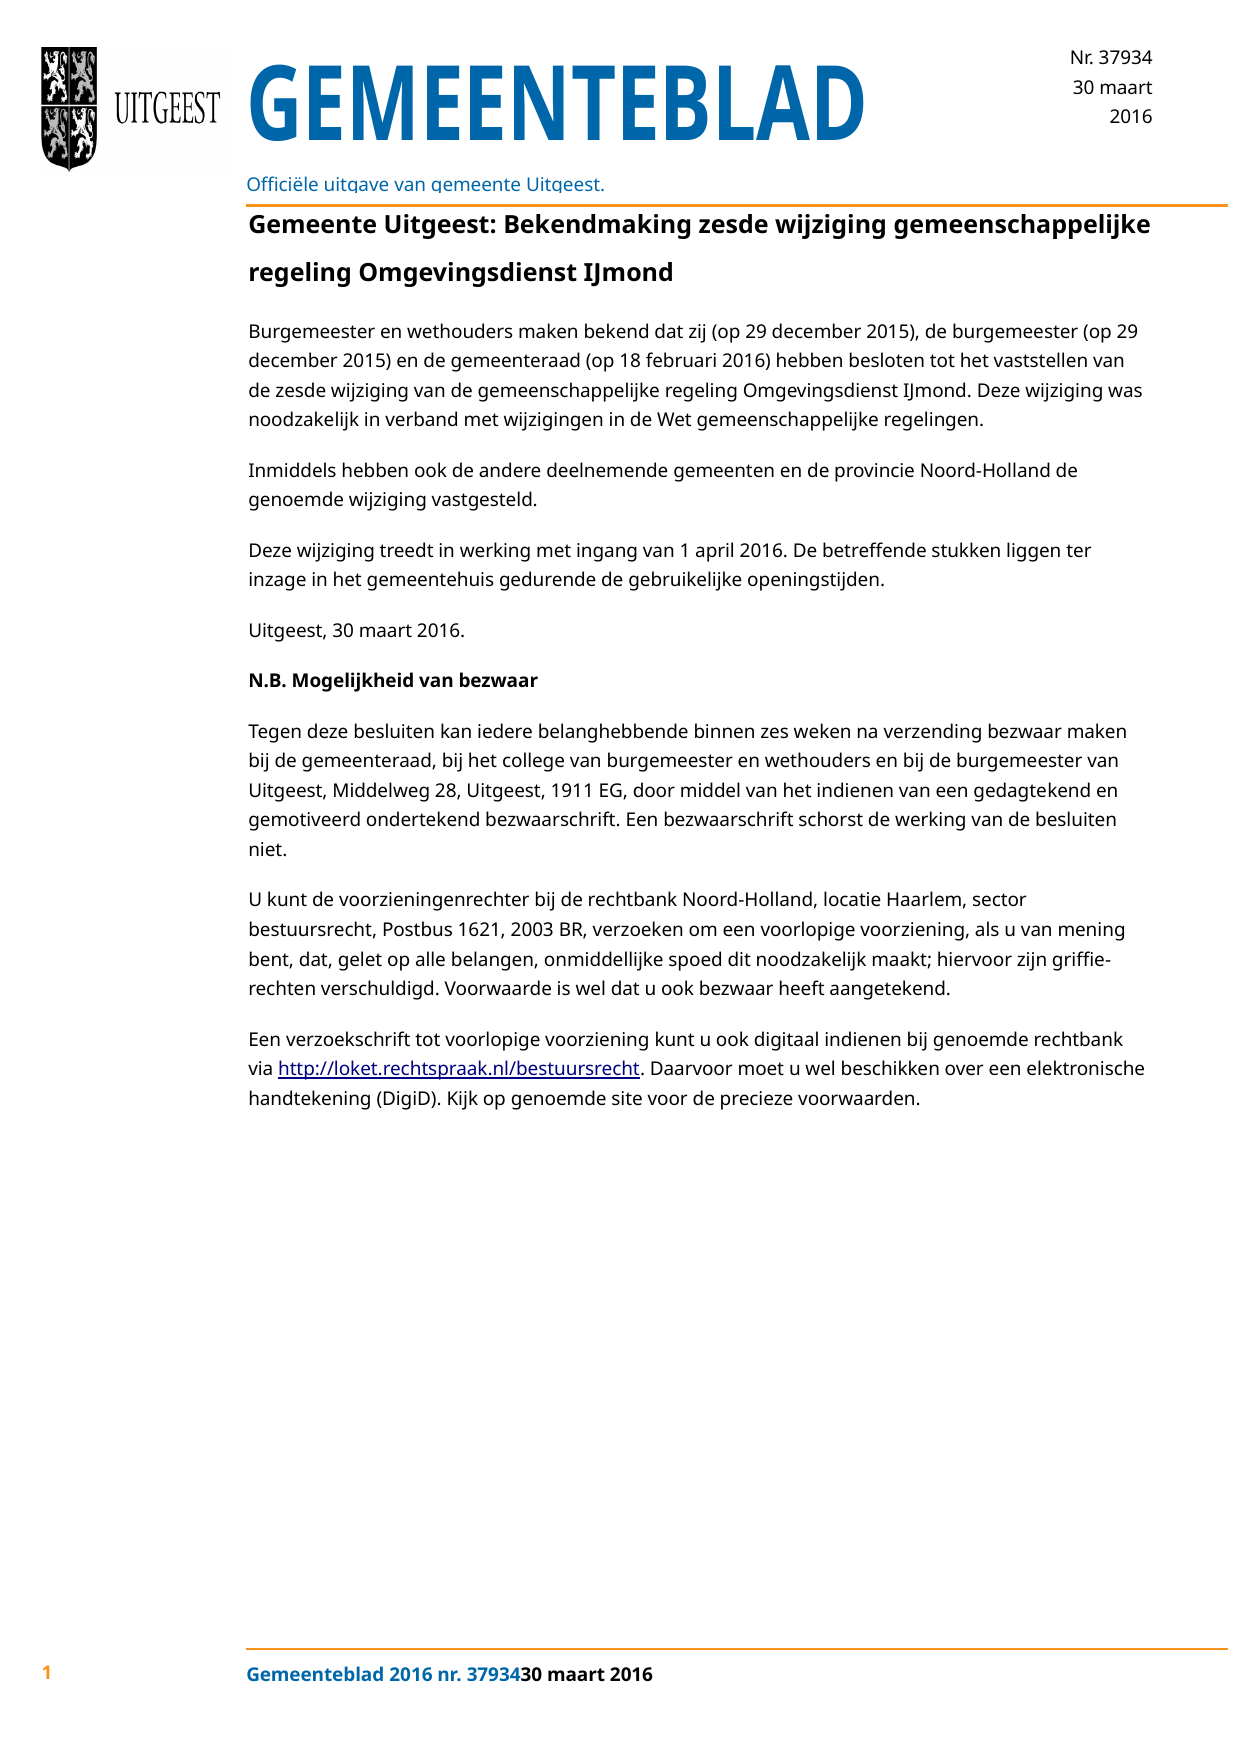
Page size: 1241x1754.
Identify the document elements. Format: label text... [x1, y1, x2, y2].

text Deze wijziging treedt in werking met ingang van 1 april 2016. De betreffende stukken liggen ter inzage in het gemeentehuis gedurende de gebruikelijke openingstijden. [248, 537, 1152, 592]
text Een verzoekschrift tot voorlopige voorziening kunt u ook digitaal indienen bij genoemde rechtbank via http://loket.rechtspraak.nl/bestuursrecht. Daarvoor moet u wel beschikken over een elektronische handtekening (DigiD). Kijk op genoemde site voor de precieze voorwaarden. [248, 1026, 1152, 1111]
text Inmiddels hebben ook de andere deelnemende gemeenten en de provincie Noord-Holland de genoemde wijziging vastgesteld. [248, 457, 1152, 512]
text N.B. Mogelijkheid van bezwaar [248, 667, 1152, 693]
picture [41, 47, 231, 172]
text Tegen deze besluiten ­kan iedere belanghebbende binnen zes weken na verzending bezwaar maken bij de gemeenteraad, bij het college van burgemeester en wethouders en bij de burgemeester van Uitgeest, Middel­weg 28, Uit­geest, 1911 EG, door middel van het indienen van een gedagte­kend en gemotiveerd ondertekend bezwaar­schrift. Een bezwaarschrift schorst de werking van de besluiten niet. [248, 718, 1152, 862]
text Burgemeester en wethouders maken bekend dat zij (op 29 december 2015), de burgemeester (op 29 december 2015) en de gemeenteraad (op 18 februari 2016) hebben besloten tot het vaststellen van de zesde wijziging van de gemeenschappelijke regeling Omgevingsdienst IJmond. Deze wijziging was noodzakelijk in verband met wijzigingen in de Wet gemeenschappelijke regelingen. [248, 318, 1152, 432]
text U kunt de voorzieningenrechter bij de rechtbank Noord-Holland, locatie Haarlem, sector bestuursrecht, Postbus 1621, 2003 BR, verzoeken om een voorlopige voor­ziening, als u van mening bent, dat, gelet op alle belangen, onmid­dellijke spoed dit noodzakelijk maakt; hiervoor zijn griffie­rechten verschuldigd. Voorwaarde is wel dat u ook bezwaar heeft aangetekend. [248, 887, 1152, 1001]
text Gemeente Uitgeest: Bekendmaking zesde wijziging gemeenschappelijke regeling Omgevingsdienst IJmond [248, 207, 1152, 288]
text Uitgeest, 30 maart 2016. [248, 617, 1152, 643]
